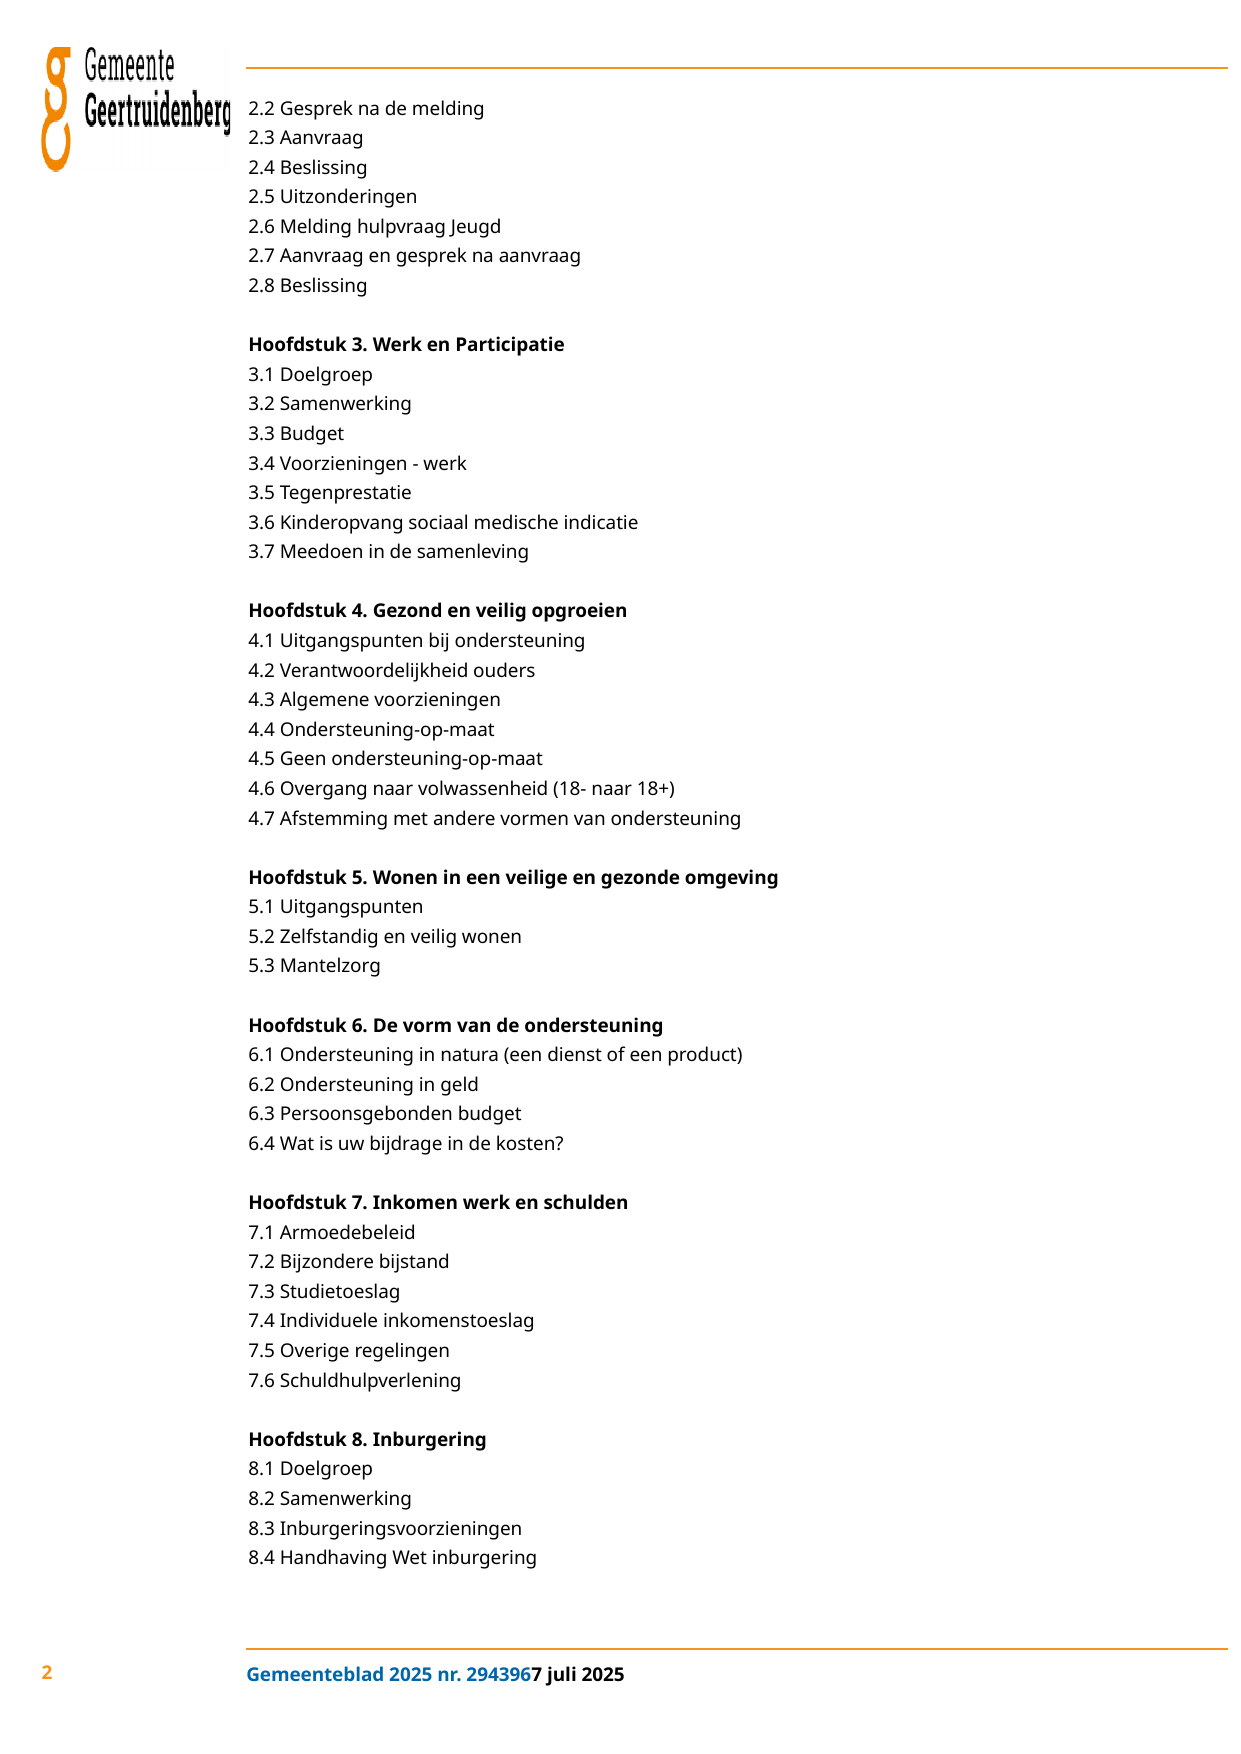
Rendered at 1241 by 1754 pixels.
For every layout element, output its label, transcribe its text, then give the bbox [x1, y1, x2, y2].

text 7.6 Schuldhulpverlening [248, 1367, 1152, 1393]
text 6.2 Ondersteuning in geld [248, 1071, 1152, 1097]
text 2.3 Aanvraag [248, 124, 1152, 150]
text 8.2 Samenwerking [248, 1485, 1152, 1511]
text Hoofdstuk 7. Inkomen werk en schulden [248, 1189, 1152, 1215]
text 2.2 Gesprek na de melding [248, 95, 1152, 121]
text 4.2 Verantwoordelijkheid ouders [248, 657, 1152, 683]
text 4.1 Uitgangspunten bij ondersteuning [248, 627, 1152, 653]
text 5.2 Zelfstandig en veilig wonen [248, 923, 1152, 949]
text Hoofdstuk 4. Gezond en veilig opgroeien [248, 598, 1152, 623]
text 8.3 Inburgeringsvoorzieningen [248, 1515, 1152, 1541]
text 6.4 Wat is uw bijdrage in de kosten? [248, 1130, 1152, 1156]
text 4.3 Algemene voorzieningen [248, 686, 1152, 712]
text 7.3 Studietoeslag [248, 1278, 1152, 1304]
text 6.3 Persoonsgebonden budget [248, 1101, 1152, 1126]
text 3.2 Samenwerking [248, 391, 1152, 416]
text 2.8 Beslissing [248, 272, 1152, 298]
text 2.7 Aanvraag en gesprek na aanvraag [248, 243, 1152, 268]
text 2.6 Melding hulpvraag Jeugd [248, 213, 1152, 239]
text 7.1 Armoedebeleid [248, 1219, 1152, 1245]
text Hoofdstuk 3. Werk en Participatie [248, 331, 1152, 357]
text 3.6 Kinderopvang sociaal medische indicatie [248, 509, 1152, 535]
text 4.5 Geen ondersteuning-op-maat [248, 746, 1152, 771]
text Hoofdstuk 8. Inburgering [248, 1426, 1152, 1452]
text 3.1 Doelgroep [248, 361, 1152, 387]
text 3.4 Voorzieningen - werk [248, 450, 1152, 476]
text 6.1 Ondersteuning in natura (een dienst of een product) [248, 1041, 1152, 1067]
text 4.4 Ondersteuning-op-maat [248, 716, 1152, 742]
text 3.3 Budget [248, 420, 1152, 446]
text 4.7 Afstemming met andere vormen van ondersteuning [248, 805, 1152, 831]
text 3.5 Tegenprestatie [248, 479, 1152, 505]
text 8.1 Doelgroep [248, 1456, 1152, 1481]
text 2.4 Beslissing [248, 154, 1152, 180]
text 7.2 Bijzondere bijstand [248, 1248, 1152, 1274]
picture [41, 47, 231, 172]
text 4.6 Overgang naar volwassenheid (18- naar 18+) [248, 775, 1152, 801]
text Hoofdstuk 6. De vorm van de ondersteuning [248, 1012, 1152, 1038]
text 3.7 Meedoen in de samenleving [248, 538, 1152, 564]
text Hoofdstuk 5. Wonen in een veilige en gezonde omgeving [248, 864, 1152, 890]
text 7.4 Individuele inkomenstoeslag [248, 1308, 1152, 1333]
text 5.3 Mantelzorg [248, 953, 1152, 978]
text 2.5 Uitzonderingen [248, 183, 1152, 209]
text 5.1 Uitgangspunten [248, 893, 1152, 919]
text 8.4 Handhaving Wet inburgering [248, 1544, 1152, 1570]
text 7.5 Overige regelingen [248, 1337, 1152, 1363]
